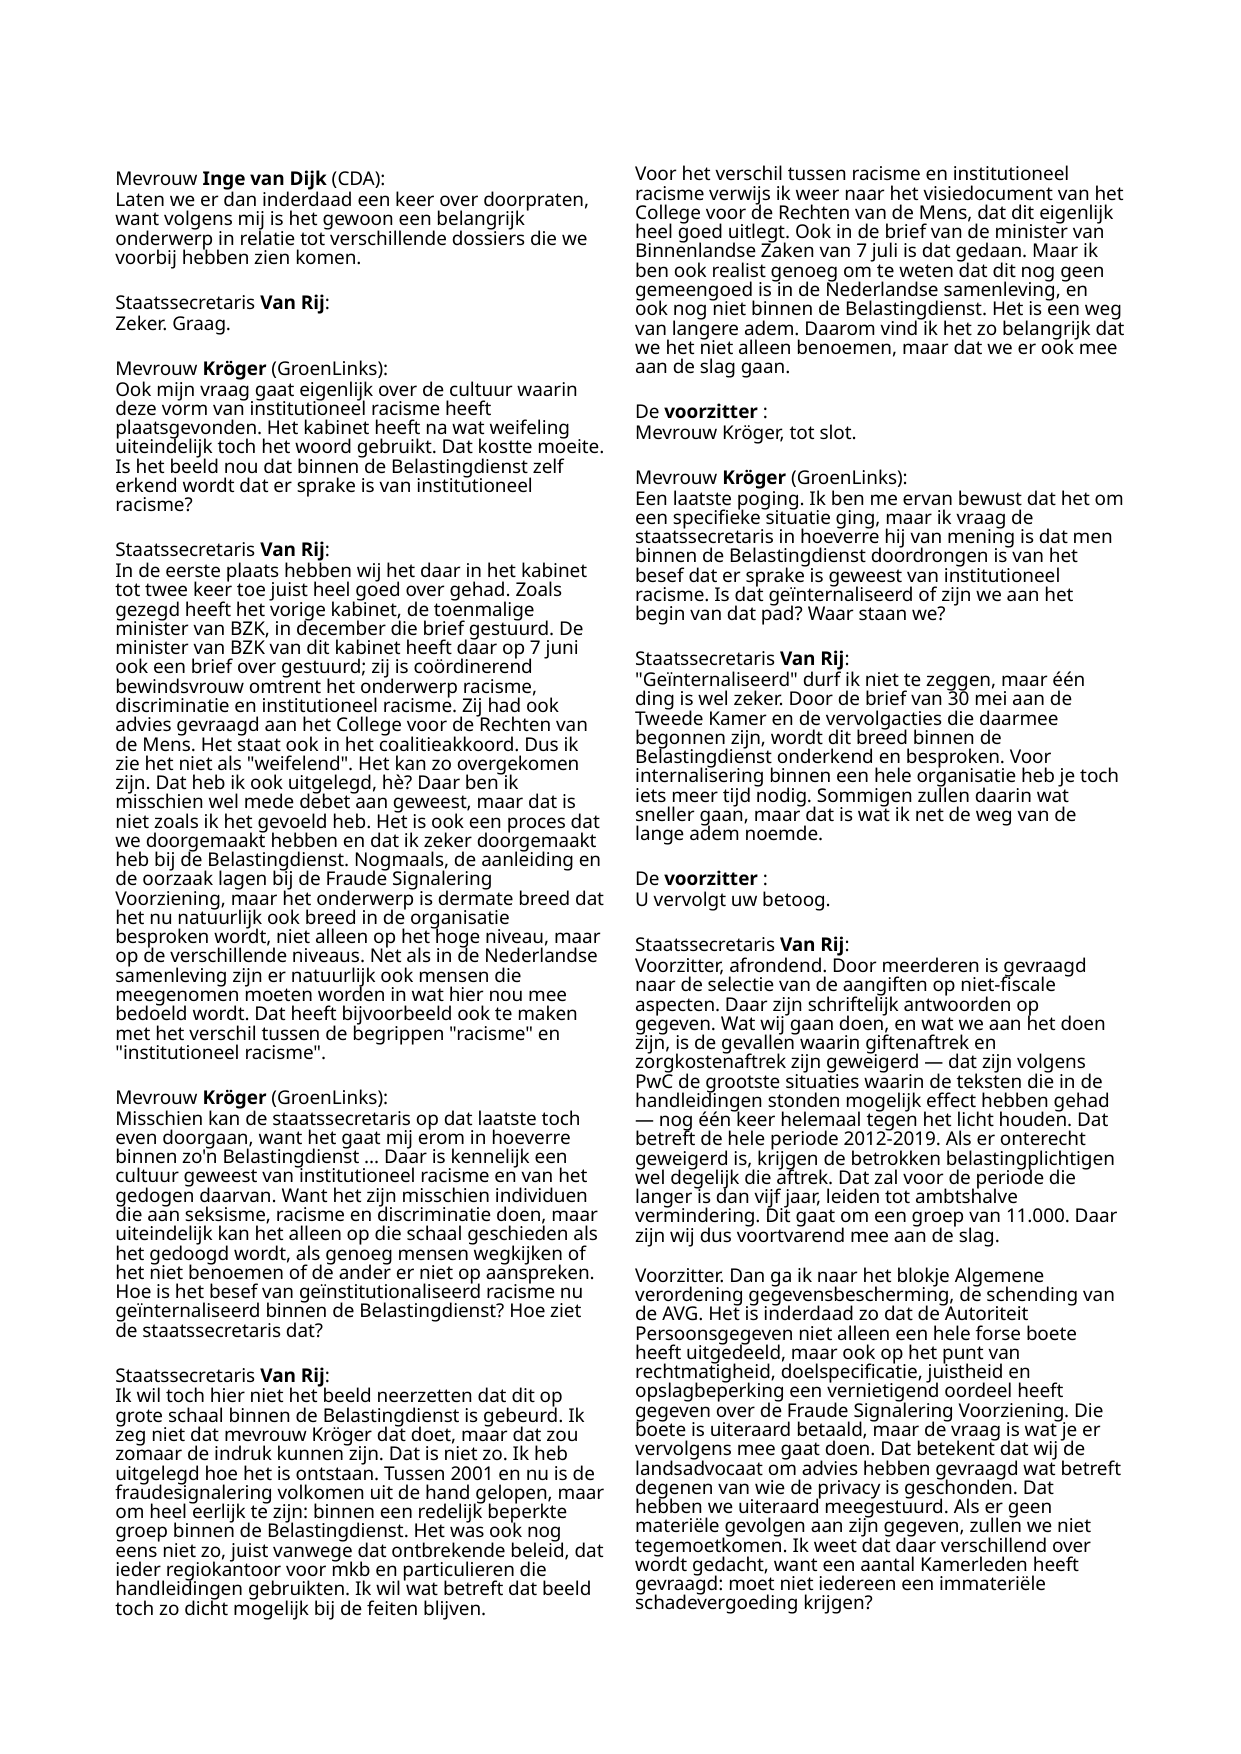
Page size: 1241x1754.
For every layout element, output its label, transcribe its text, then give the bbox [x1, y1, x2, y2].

text Mevrouw Kröger (GroenLinks): [635, 464, 1125, 490]
text De voorzitter : [635, 865, 1125, 891]
text Laten we er dan inderdaad een keer over doorpraten, want volgens mij is het gewoon een belangrijk onderwerp in relatie tot verschillende dossiers die we voorbij hebben zien komen. [115, 191, 605, 268]
text Mevrouw Kröger (GroenLinks): [115, 355, 605, 381]
text Staatssecretaris Van Rij: [115, 289, 605, 315]
text "Geïnternaliseerd" durf ik niet te zeggen, maar één ding is wel zeker. Door de brief van 30 mei aan de Tweede Kamer en de vervolgacties die daarmee begonnen zijn, wordt dit breed binnen de Belastingdienst onderkend en besproken. Voor internalisering binnen een hele organisatie heb je toch iets meer tijd nodig. Sommigen zullen daarin wat sneller gaan, maar dat is wat ik net de weg van de lange adem noemde. [635, 671, 1125, 844]
text Voor het verschil tussen racisme en institutioneel racisme verwijs ik weer naar het visiedocument van het College voor de Rechten van de Mens, dat dit eigenlijk heel goed uitlegt. Ook in de brief van de minister van Binnenlandse Zaken van 7 juli is dat gedaan. Maar ik ben ook realist genoeg om te weten dat dit nog geen gemeengoed is in de Nederlandse samenleving, en ook nog niet binnen de Belastingdienst. Het is een weg van langere adem. Daarom vind ik het zo belangrijk dat we het niet alleen benoemen, maar dat we er ook mee aan de slag gaan. [635, 165, 1125, 377]
text Mevrouw Kröger (GroenLinks): [115, 1084, 605, 1110]
text Misschien kan de staatssecretaris op dat laatste toch even doorgaan, want het gaat mij erom in hoeverre binnen zo'n Belastingdienst ... Daar is kennelijk een cultuur geweest van institutioneel racisme en van het gedogen daarvan. Want het zijn misschien individuen die aan seksisme, racisme en discriminatie doen, maar uiteindelijk kan het alleen op die schaal geschieden als het gedoogd wordt, als genoeg mensen wegkijken of het niet benoemen of de ander er niet op aanspreken. Hoe is het besef van geïnstitutionaliseerd racisme nu geïnternaliseerd binnen de Belastingdienst? Hoe ziet de staatssecretaris dat? [115, 1110, 605, 1341]
text Zeker. Graag. [115, 315, 605, 334]
text Voorzitter. Dan ga ik naar het blokje Algemene verordening gegevensbescherming, de schending van de AVG. Het is inderdaad zo dat de Autoriteit Persoonsgegeven niet alleen een hele forse boete heeft uitgedeeld, maar ook op het punt van rechtmatigheid, doelspecificatie, juistheid en opslagbeperking een vernietigend oordeel heeft gegeven over de Fraude Signalering Voorziening. Die boete is uiteraard betaald, maar de vraag is wat je er vervolgens mee gaat doen. Dat betekent dat wij de landsadvocaat om advies hebben gevraagd wat betreft degenen van wie de privacy is geschonden. Dat hebben we uiteraard meegestuurd. Als er geen materiële gevolgen aan zijn gegeven, zullen we niet tegemoetkomen. Ik weet dat daar verschillend over wordt gedacht, want een aantal Kamerleden heeft gevraagd: moet niet iedereen een immateriële schadevergoeding krijgen? [635, 1267, 1125, 1614]
text Een laatste poging. Ik ben me ervan bewust dat het om een specifieke situatie ging, maar ik vraag de staatssecretaris in hoeverre hij van mening is dat men binnen de Belastingdienst doordrongen is van het besef dat er sprake is geweest van institutioneel racisme. Is dat geïnternaliseerd of zijn we aan het begin van dat pad? Waar staan we? [635, 490, 1125, 624]
text Staatssecretaris Van Rij: [635, 931, 1125, 957]
text Ook mijn vraag gaat eigenlijk over de cultuur waarin deze vorm van institutioneel racisme heeft plaatsgevonden. Het kabinet heeft na wat weifeling uiteindelijk toch het woord gebruikt. Dat kostte moeite. Is het beeld nou dat binnen de Belastingdienst zelf erkend wordt dat er sprake is van institutioneel racisme? [115, 381, 605, 516]
text Voorzitter, afrondend. Door meerderen is gevraagd naar de selectie van de aangiften op niet-fiscale aspecten. Daar zijn schriftelijk antwoorden op gegeven. Wat wij gaan doen, en wat we aan het doen zijn, is de gevallen waarin giftenaftrek en zorgkostenaftrek zijn geweigerd — dat zijn volgens PwC de grootste situaties waarin de teksten die in de handleidingen stonden mogelijk effect hebben gehad — nog één keer helemaal tegen het licht houden. Dat betreft de hele periode 2012-2019. Als er onterecht geweigerd is, krijgen de betrokken belastingplichtigen wel degelijk die aftrek. Dat zal voor de periode die langer is dan vijf jaar, leiden tot ambtshalve vermindering. Dit gaat om een groep van 11.000. Daar zijn wij dus voortvarend mee aan de slag. [635, 957, 1125, 1246]
text In de eerste plaats hebben wij het daar in het kabinet tot twee keer toe juist heel goed over gehad. Zoals gezegd heeft het vorige kabinet, de toenmalige minister van BZK, in december die brief gestuurd. De minister van BZK van dit kabinet heeft daar op 7 juni ook een brief over gestuurd; zij is coördinerend bewindsvrouw omtrent het onderwerp racisme, discriminatie en institutioneel racisme. Zij had ook advies gevraagd aan het College voor de Rechten van de Mens. Het staat ook in het coalitieakkoord. Dus ik zie het niet als "weifelend". Het kan zo overgekomen zijn. Dat heb ik ook uitgelegd, hè? Daar ben ik misschien wel mede debet aan geweest, maar dat is niet zoals ik het gevoeld heb. Het is ook een proces dat we doorgemaakt hebben en dat ik zeker doorgemaakt heb bij de Belastingdienst. Nogmaals, de aanleiding en de oorzaak lagen bij de Fraude Signalering Voorziening, maar het onderwerp is dermate breed dat het nu natuurlijk ook breed in de organisatie besproken wordt, niet alleen op het hoge niveau, maar op de verschillende niveaus. Net als in de Nederlandse samenleving zijn er natuurlijk ook mensen die meegenomen moeten worden in wat hier nou mee bedoeld wordt. Dat heeft bijvoorbeeld ook te maken met het verschil tussen de begrippen "racisme" en "institutioneel racisme". [115, 562, 605, 1063]
text Ik wil toch hier niet het beeld neerzetten dat dit op grote schaal binnen de Belastingdienst is gebeurd. Ik zeg niet dat mevrouw Kröger dat doet, maar dat zou zomaar de indruk kunnen zijn. Dat is niet zo. Ik heb uitgelegd hoe het is ontstaan. Tussen 2001 en nu is de fraudesignalering volkomen uit de hand gelopen, maar om heel eerlijk te zijn: binnen een redelijk beperkte groep binnen de Belastingdienst. Het was ook nog eens niet zo, juist vanwege dat ontbrekende beleid, dat ieder regiokantoor voor mkb en particulieren die handleidingen gebruikten. Ik wil wat betreft dat beeld toch zo dicht mogelijk bij de feiten blijven. [115, 1387, 605, 1619]
text Staatssecretaris Van Rij: [115, 1362, 605, 1387]
text Mevrouw Inge van Dijk (CDA): [115, 165, 605, 191]
text Mevrouw Kröger, tot slot. [635, 424, 1125, 443]
text U vervolgt uw betoog. [635, 891, 1125, 910]
text Staatssecretaris Van Rij: [115, 536, 605, 562]
text De voorzitter : [635, 398, 1125, 424]
text Staatssecretaris Van Rij: [635, 645, 1125, 671]
